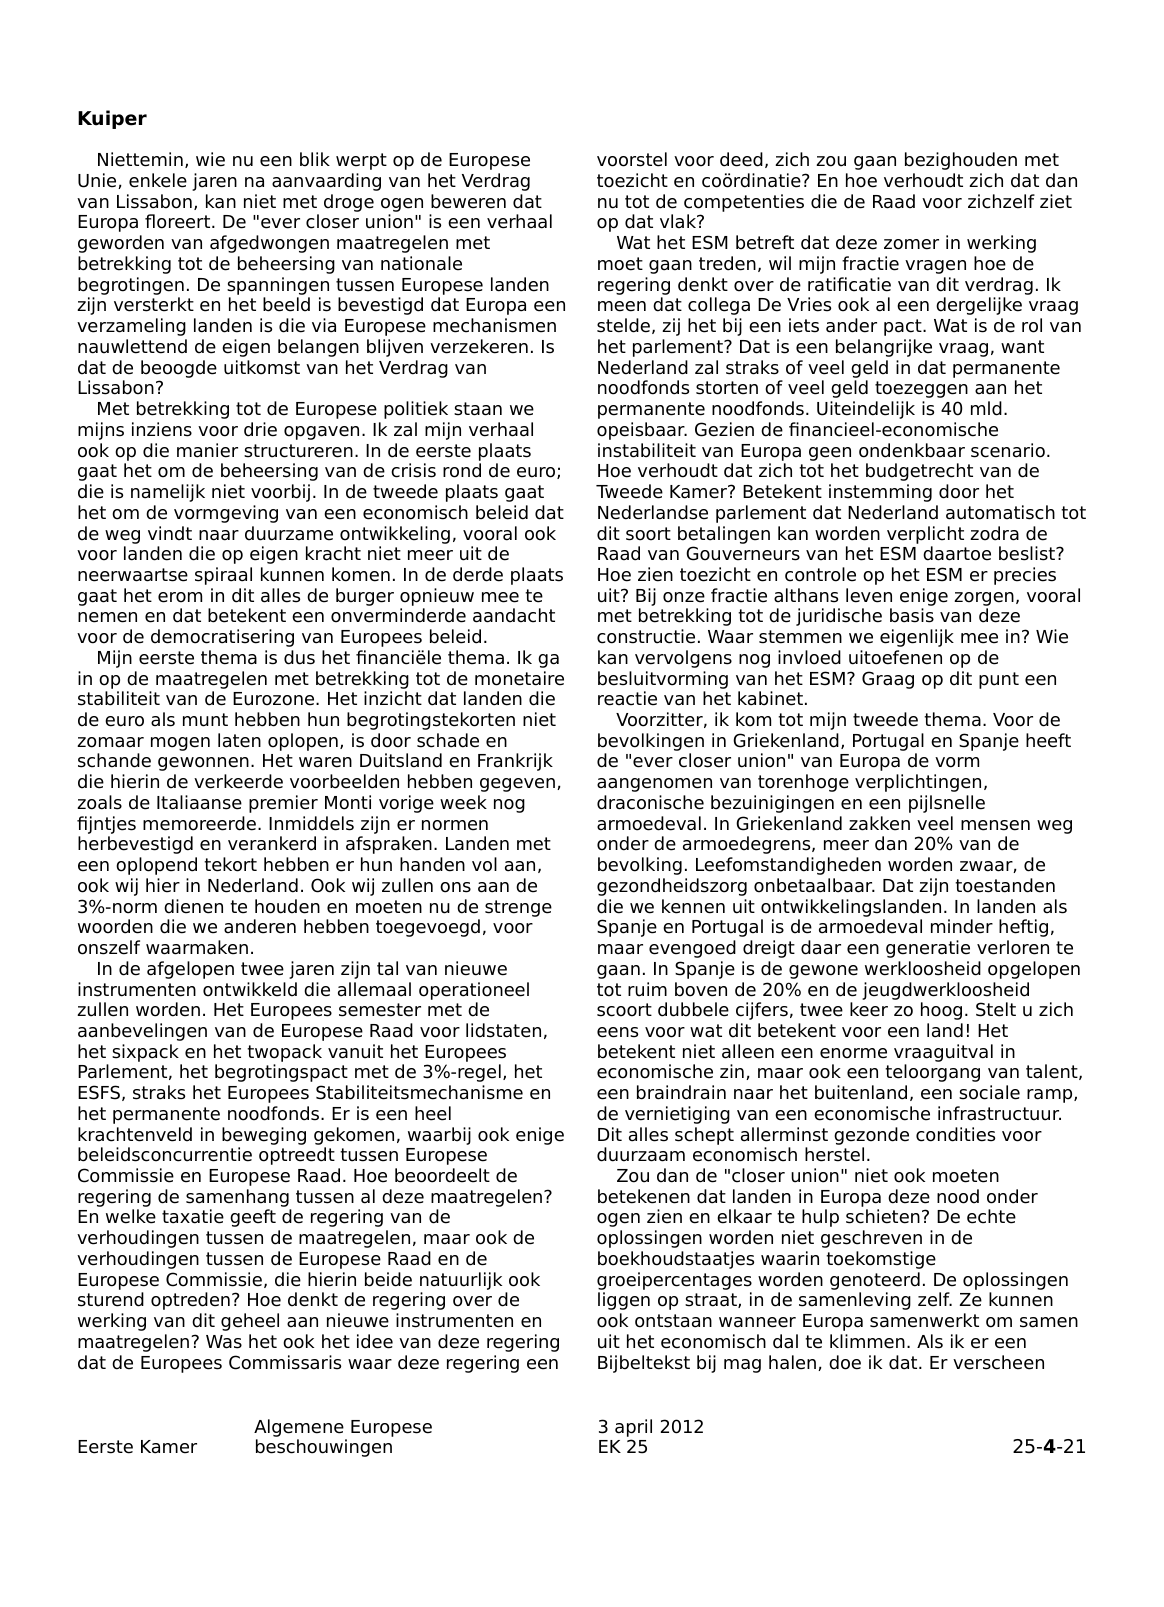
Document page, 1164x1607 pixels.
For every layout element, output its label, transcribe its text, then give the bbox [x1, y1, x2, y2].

text Met betrekking tot de Europese politiek staan we mijns inziens voor drie opgaven. Ik zal mijn verhaal ook op die manier structureren. In de eerste plaats gaat het om de beheersing van de crisis rond de euro; die is namelijk niet voorbij. In de tweede plaats gaat het om de vormgeving van een economisch beleid dat de weg vindt naar duurzame ontwikkeling, vooral ook voor landen die op eigen kracht niet meer uit de neerwaartse spiraal kunnen komen. In de derde plaats gaat het erom in dit alles de burger opnieuw mee te nemen en dat betekent een onverminderde aandacht voor de democratisering van Europees beleid. [77, 399, 567, 648]
text Zou dan de "closer union" niet ook moeten betekenen dat landen in Europa deze nood onder ogen zien en elkaar te hulp schieten? De echte oplossingen worden niet geschreven in de boekhoudstaatjes waarin toekomstige groeipercentages worden genoteerd. De oplossingen liggen op straat, in de samenleving zelf. Ze kunnen ook ontstaan wanneer Europa samenwerkt om samen uit het economisch dal te klimmen. Als ik er een Bijbeltekst bij mag halen, doe ik dat. Er verscheen [596, 1166, 1087, 1373]
text Voorzitter, ik kom tot mijn tweede thema. Voor de bevolkingen in Griekenland, Portugal en Spanje heeft de "ever closer union" van Europa de vorm aangenomen van torenhoge verplichtingen, draconische bezuinigingen en een pijlsnelle armoedeval. In Griekenland zakken veel mensen weg onder de armoedegrens, meer dan 20% van de bevolking. Leefomstandigheden worden zwaar, de gezondheidszorg onbetaalbaar. Dat zijn toestanden die we kennen uit ontwikkelingslanden. In landen als Spanje en Portugal is de armoedeval minder heftig, maar evengoed dreigt daar een generatie verloren te gaan. In Spanje is de gewone werkloosheid opgelopen tot ruim boven de 20% en de jeugdwerkloosheid scoort dubbele cijfers, twee keer zo hoog. Stelt u zich eens voor wat dit betekent voor een land! Het betekent niet alleen een enorme vraaguitval in economische zin, maar ook een teloorgang van talent, een braindrain naar het buitenland, een sociale ramp, de vernietiging van een economische infrastructuur. Dit alles schept allerminst gezonde condities voor duurzaam economisch herstel. [596, 710, 1087, 1166]
text In de afgelopen twee jaren zijn tal van nieuwe instrumenten ontwikkeld die allemaal operationeel zullen worden. Het Europees semester met de aanbevelingen van de Europese Raad voor lidstaten, het sixpack en het twopack vanuit het Europees Parlement, het begrotingspact met de 3%-regel, het ESFS, straks het Europees Stabiliteitsmechanisme en het permanente noodfonds. Er is een heel krachtenveld in beweging gekomen, waarbij ook enige beleidsconcurrentie optreedt tussen Europese Commissie en Europese Raad. Hoe beoordeelt de regering de samenhang tussen al deze maatregelen? En welke taxatie geeft de regering van de verhoudingen tussen de maatregelen, maar ook de verhoudingen tussen de Europese Raad en de Europese Commissie, die hierin beide natuurlijk ook sturend optreden? Hoe denkt de regering over de werking van dit geheel aan nieuwe instrumenten en maatregelen? Was het ook het idee van deze regering dat de Europees Commissaris waar deze regering een [77, 959, 567, 1373]
text Mijn eerste thema is dus het financiële thema. Ik ga in op de maatregelen met betrekking tot de monetaire stabiliteit van de Eurozone. Het inzicht dat landen die de euro als munt hebben hun begrotingstekorten niet zomaar mogen laten oplopen, is door schade en schande gewonnen. Het waren Duitsland en Frankrijk die hierin de verkeerde voorbeelden hebben gegeven, zoals de Italiaanse premier Monti vorige week nog fijntjes memoreerde. Inmiddels zijn er normen herbevestigd en verankerd in afspraken. Landen met een oplopend tekort hebben er hun handen vol aan, ook wij hier in Nederland. Ook wij zullen ons aan de 3%-norm dienen te houden en moeten nu de strenge woorden die we anderen hebben toegevoegd, voor onszelf waarmaken. [77, 648, 567, 959]
text voorstel voor deed, zich zou gaan bezighouden met toezicht en coördinatie? En hoe verhoudt zich dat dan nu tot de competenties die de Raad voor zichzelf ziet op dat vlak? [596, 150, 1087, 233]
text Niettemin, wie nu een blik werpt op de Europese Unie, enkele jaren na aanvaarding van het Verdrag van Lissabon, kan niet met droge ogen beweren dat Europa floreert. De "ever closer union" is een verhaal geworden van afgedwongen maatregelen met betrekking tot de beheersing van nationale begrotingen. De spanningen tussen Europese landen zijn versterkt en het beeld is bevestigd dat Europa een verzameling landen is die via Europese mechanismen nauwlettend de eigen belangen blijven verzekeren. Is dat de beoogde uitkomst van het Verdrag van Lissabon? [77, 150, 567, 399]
text Wat het ESM betreft dat deze zomer in werking moet gaan treden, wil mijn fractie vragen hoe de regering denkt over de ratificatie van dit verdrag. Ik meen dat collega De Vries ook al een dergelijke vraag stelde, zij het bij een iets ander pact. Wat is de rol van het parlement? Dat is een belangrijke vraag, want Nederland zal straks of veel geld in dat permanente noodfonds storten of veel geld toezeggen aan het permanente noodfonds. Uiteindelijk is 40 mld. opeisbaar. Gezien de financieel-economische instabiliteit van Europa geen ondenkbaar scenario. Hoe verhoudt dat zich tot het budgetrecht van de Tweede Kamer? Betekent instemming door het Nederlandse parlement dat Nederland automatisch tot dit soort betalingen kan worden verplicht zodra de Raad van Gouverneurs van het ESM daartoe beslist? Hoe zien toezicht en controle op het ESM er precies uit? Bij onze fractie althans leven enige zorgen, vooral met betrekking tot de juridische basis van deze constructie. Waar stemmen we eigenlijk mee in? Wie kan vervolgens nog invloed uitoefenen op de besluitvorming van het ESM? Graag op dit punt een reactie van het kabinet. [596, 233, 1087, 710]
